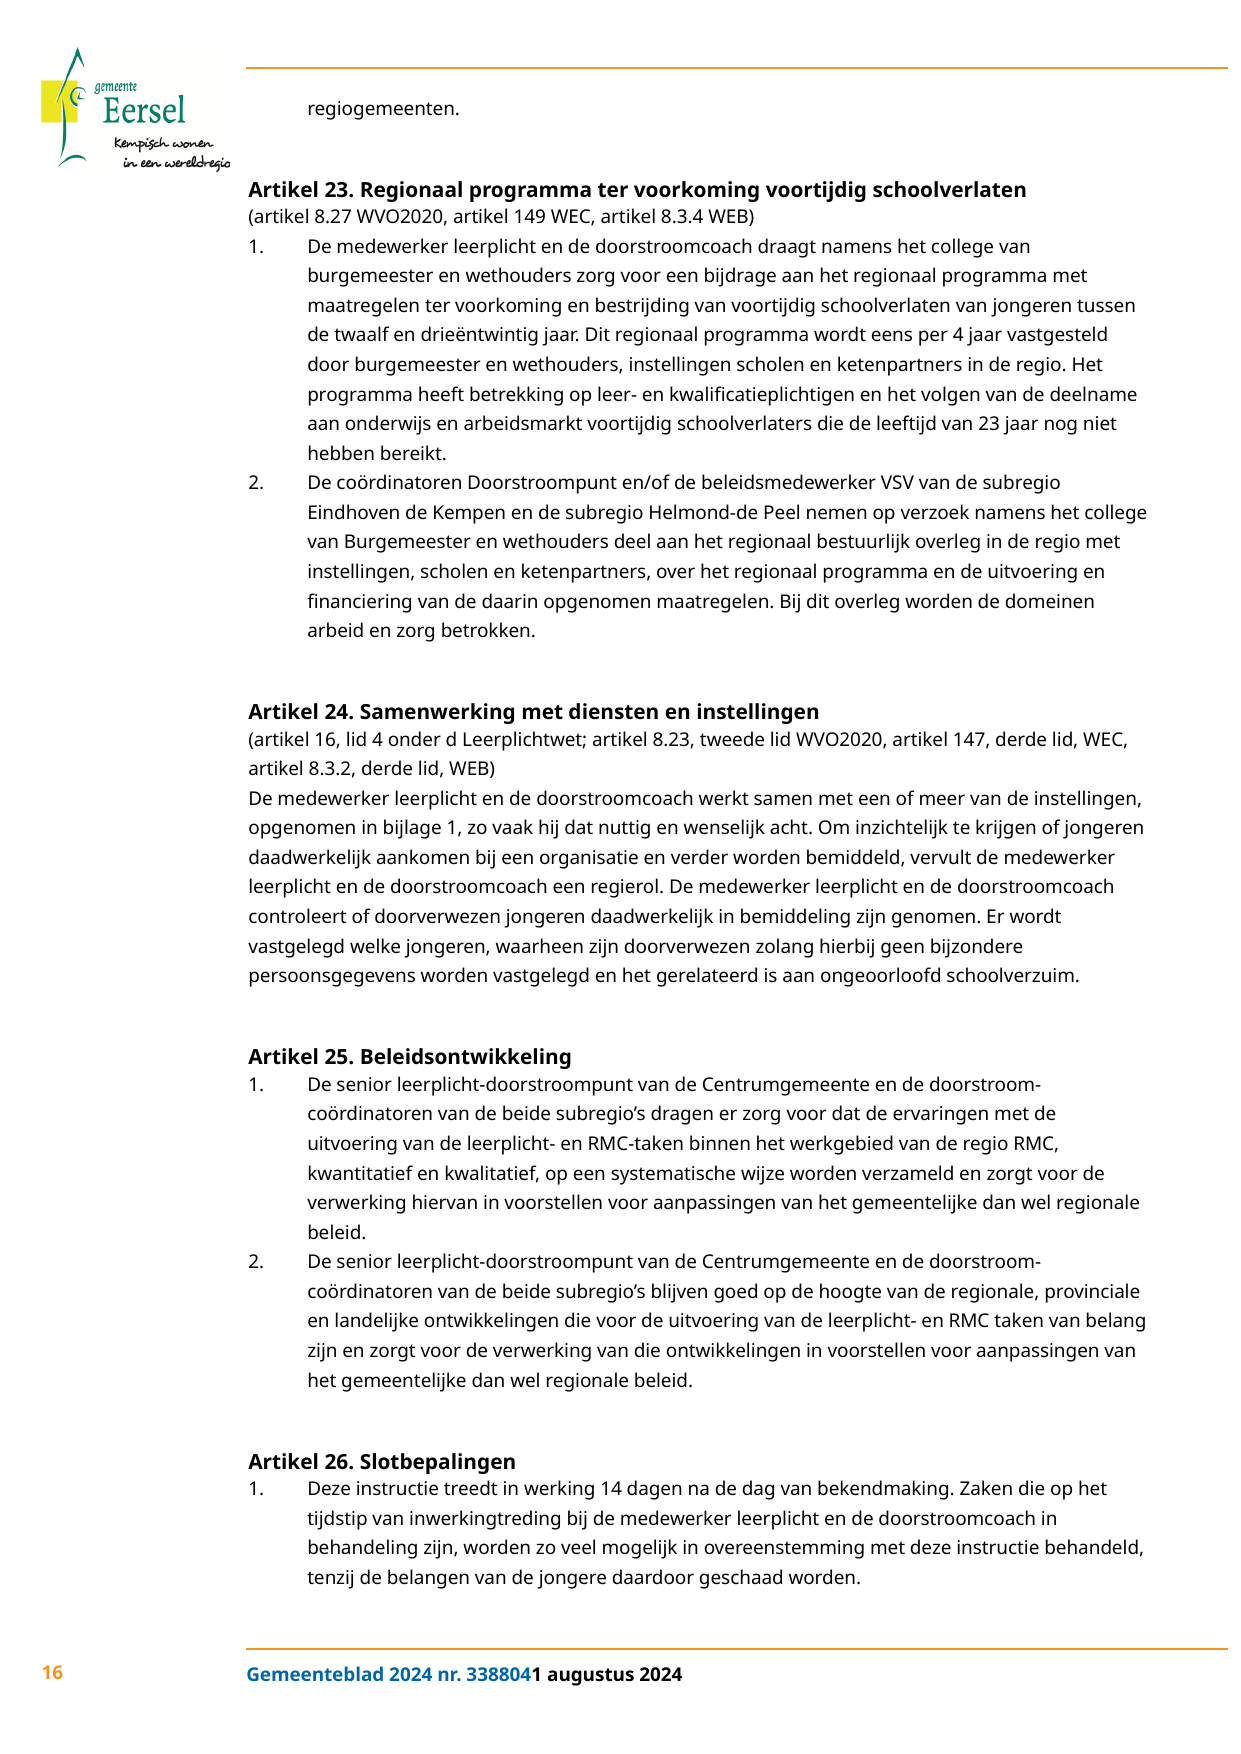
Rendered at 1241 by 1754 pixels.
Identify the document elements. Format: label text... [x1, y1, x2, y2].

list De coördinatoren Doorstroompunt en/of de beleidsmedewerker VSV van de subregio Eindhoven de Kempen en de subregio Helmond-de Peel nemen op verzoek namens het college van Burgemeester en wethouders deel aan het regionaal bestuurlijk overleg in de regio met instellingen, scholen en ketenpartners, over het regionaal programma en de uitvoering en financiering van de daarin opgenomen maatregelen. Bij dit overleg worden de domeinen arbeid en zorg betrokken. [248, 469, 1152, 643]
text (artikel 8.27 WVO2020, artikel 149 WEC, artikel 8.3.4 WEB) [248, 203, 1152, 229]
list De medewerker leerplicht en de doorstroomcoach draagt namens het college van burgemeester en wethouders zorg voor een bijdrage aan het regionaal programma met maatregelen ter voorkoming en bestrijding van voortijdig schoolverlaten van jongeren tussen de twaalf en drieëntwintig jaar. Dit regionaal programma wordt eens per 4 jaar vastgesteld door burgemeester en wethouders, instellingen scholen en ketenpartners in de regio. Het programma heeft betrekking op leer- en kwalificatieplichtigen en het volgen van de deelname aan onderwijs en arbeidsmarkt voortijdig schoolverlaters die de leeftijd van 23 jaar nog niet hebben bereikt. [248, 233, 1152, 466]
list De senior leerplicht-doorstroompunt van de Centrumgemeente en de doorstroom-coördinatoren van de beide subregio’s dragen er zorg voor dat de ervaringen met de uitvoering van de leerplicht- en RMC-taken binnen het werkgebied van de regio RMC, kwantitatief en kwalitatief, op een systematische wijze worden verzameld en zorgt voor de verwerking hiervan in voorstellen voor aanpassingen van het gemeentelijke dan wel regionale beleid. [248, 1071, 1152, 1244]
text Artikel 25. Beleidsontwikkeling [248, 1042, 1152, 1071]
text De medewerker leerplicht en de doorstroomcoach werkt samen met een of meer van de instellingen, opgenomen in bijlage 1, zo vaak hij dat nuttig en wenselijk acht. Om inzichtelijk te krijgen of jongeren daadwerkelijk aankomen bij een organisatie en verder worden bemiddeld, vervult de medewerker leerplicht en de doorstroomcoach een regierol. De medewerker leerplicht en de doorstroomcoach controleert of doorverwezen jongeren daadwerkelijk in bemiddeling zijn genomen. Er wordt vastgelegd welke jongeren, waarheen zijn doorverwezen zolang hierbij geen bijzondere persoonsgegevens worden vastgelegd en het gerelateerd is aan ongeoorloofd schoolverzuim. [248, 785, 1152, 988]
text Artikel 26. Slotbepalingen [248, 1447, 1152, 1475]
text Artikel 23. Regionaal programma ter voorkoming voortijdig schoolverlaten [248, 175, 1152, 203]
picture [41, 47, 231, 172]
text Artikel 24. Samenwerking met diensten en instellingen [248, 697, 1152, 726]
list regiogemeenten. [248, 95, 1152, 121]
list De senior leerplicht-doorstroompunt van de Centrumgemeente en de doorstroom-coördinatoren van de beide subregio’s blijven goed op de hoogte van de regionale, provinciale en landelijke ontwikkelingen die voor de uitvoering van de leerplicht- en RMC taken van belang zijn en zorgt voor de verwerking van die ontwikkelingen in voorstellen voor aanpassingen van het gemeentelijke dan wel regionale beleid. [248, 1248, 1152, 1392]
text (artikel 16, lid 4 onder d Leerplichtwet; artikel 8.23, tweede lid WVO2020, artikel 147, derde lid, WEC, artikel 8.3.2, derde lid, WEB) [248, 726, 1152, 781]
list Deze instructie treedt in werking 14 dagen na de dag van bekendmaking. Zaken die op het tijdstip van inwerkingtreding bij de medewerker leerplicht en de doorstroomcoach in behandeling zijn, worden zo veel mogelijk in overeenstemming met deze instructie behandeld, tenzij de belangen van de jongere daardoor geschaad worden. [248, 1475, 1152, 1590]
